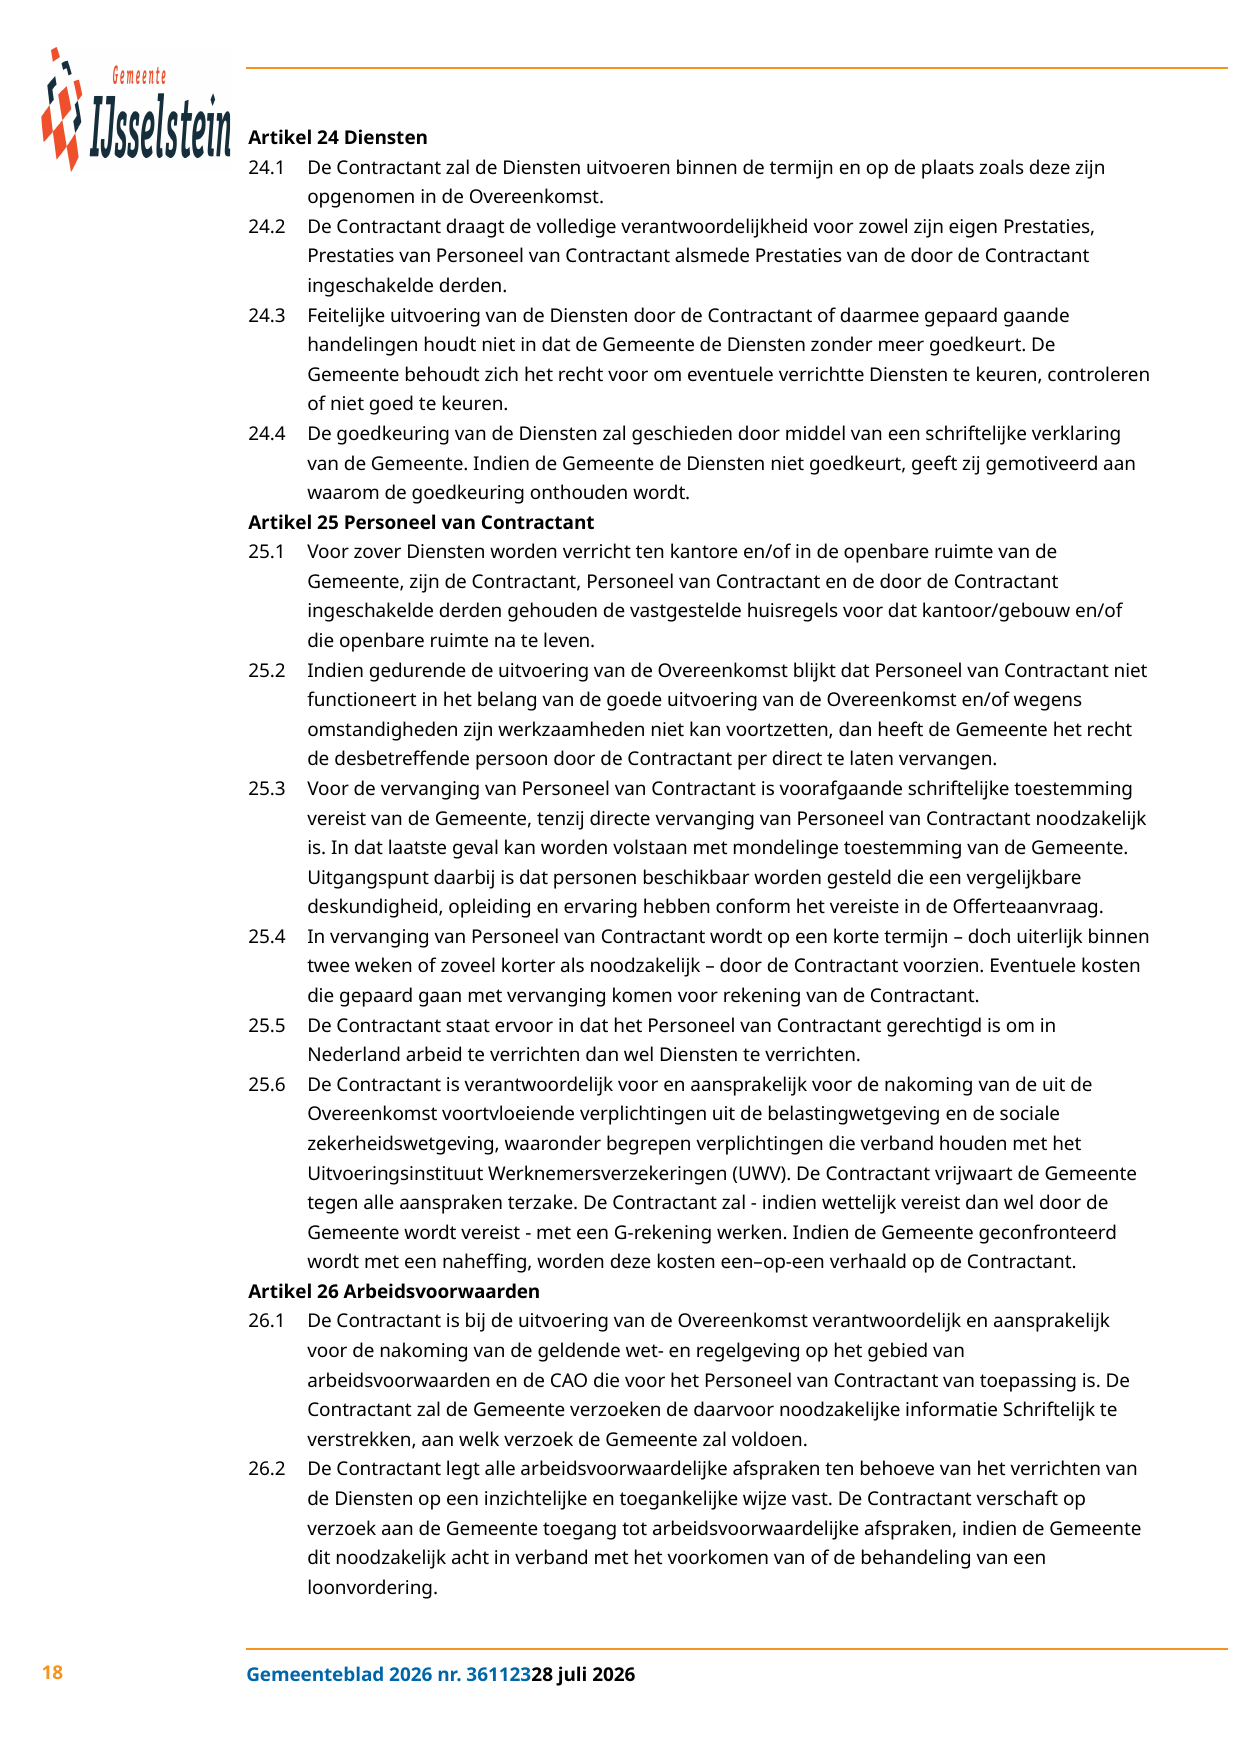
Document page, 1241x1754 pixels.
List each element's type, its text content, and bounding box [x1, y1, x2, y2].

text Artikel 26 Arbeidsvoorwaarden [248, 1278, 1152, 1304]
list De Contractant is verantwoordelijk voor en aansprakelijk voor de nakoming van de uit de Overeenkomst voortvloeiende verplichtingen uit de belastingwetgeving en de sociale zekerheidswetgeving, waaronder begrepen verplichtingen die verband houden met het Uitvoeringsinstituut Werknemersverzekeringen (UWV). De Contractant vrijwaart de Gemeente tegen alle aanspraken terzake. De Contractant zal - indien wettelijk vereist dan wel door de Gemeente wordt vereist - met een G-rekening werken. Indien de Gemeente geconfronteerd wordt met een naheffing, worden deze kosten een–op-een verhaald op de Contractant. [248, 1071, 1152, 1274]
list De goedkeuring van de Diensten zal geschieden door middel van een schriftelijke verklaring van de Gemeente. Indien de Gemeente de Diensten niet goedkeurt, geeft zij gemotiveerd aan waarom de goedkeuring onthouden wordt. [248, 420, 1152, 505]
list De Contractant is bij de uitvoering van de Overeenkomst verantwoordelijk en aansprakelijk voor de nakoming van de geldende wet- en regelgeving op het gebied van arbeidsvoorwaarden en de CAO die voor het Personeel van Contractant van toepassing is. De Contractant zal de Gemeente verzoeken de daarvoor noodzakelijke informatie Schriftelijk te verstrekken, aan welk verzoek de Gemeente zal voldoen. [248, 1308, 1152, 1452]
picture [41, 47, 231, 172]
text Artikel 24 Diensten [248, 124, 1152, 150]
list Indien gedurende de uitvoering van de Overeenkomst blijkt dat Personeel van Contractant niet functioneert in het belang van de goede uitvoering van de Overeenkomst en/of wegens omstandigheden zijn werkzaamheden niet kan voortzetten, dan heeft de Gemeente het recht de desbetreffende persoon door de Contractant per direct te laten vervangen. [248, 657, 1152, 771]
list In vervanging van Personeel van Contractant wordt op een korte termijn – doch uiterlijk binnen twee weken of zoveel korter als noodzakelijk – door de Contractant voorzien. Eventuele kosten die gepaard gaan met vervanging komen voor rekening van de Contractant. [248, 923, 1152, 1008]
list De Contractant draagt de volledige verantwoordelijkheid voor zowel zijn eigen Prestaties, Prestaties van Personeel van Contractant alsmede Prestaties van de door de Contractant ingeschakelde derden. [248, 213, 1152, 298]
list De Contractant legt alle arbeidsvoorwaardelijke afspraken ten behoeve van het verrichten van de Diensten op een inzichtelijke en toegankelijke wijze vast. De Contractant verschaft op verzoek aan de Gemeente toegang tot arbeidsvoorwaardelijke afspraken, indien de Gemeente dit noodzakelijk acht in verband met het voorkomen van of de behandeling van een loonvordering. [248, 1456, 1152, 1600]
list De Contractant zal de Diensten uitvoeren binnen de termijn en op de plaats zoals deze zijn opgenomen in de Overeenkomst. [248, 154, 1152, 209]
list Voor de vervanging van Personeel van Contractant is voorafgaande schriftelijke toestemming vereist van de Gemeente, tenzij directe vervanging van Personeel van Contractant noodzakelijk is. In dat laatste geval kan worden volstaan met mondelinge toestemming van de Gemeente. Uitgangspunt daarbij is dat personen beschikbaar worden gesteld die een vergelijkbare deskundigheid, opleiding en ervaring hebben conform het vereiste in de Offerteaanvraag. [248, 775, 1152, 919]
list Voor zover Diensten worden verricht ten kantore en/of in de openbare ruimte van de Gemeente, zijn de Contractant, Personeel van Contractant en de door de Contractant ingeschakelde derden gehouden de vastgestelde huisregels voor dat kantoor/gebouw en/of die openbare ruimte na te leven. [248, 538, 1152, 653]
list De Contractant staat ervoor in dat het Personeel van Contractant gerechtigd is om in Nederland arbeid te verrichten dan wel Diensten te verrichten. [248, 1012, 1152, 1067]
list Feitelijke uitvoering van de Diensten door de Contractant of daarmee gepaard gaande handelingen houdt niet in dat de Gemeente de Diensten zonder meer goedkeurt. De Gemeente behoudt zich het recht voor om eventuele verrichtte Diensten te keuren, controleren of niet goed te keuren. [248, 302, 1152, 416]
text Artikel 25 Personeel van Contractant [248, 509, 1152, 535]
